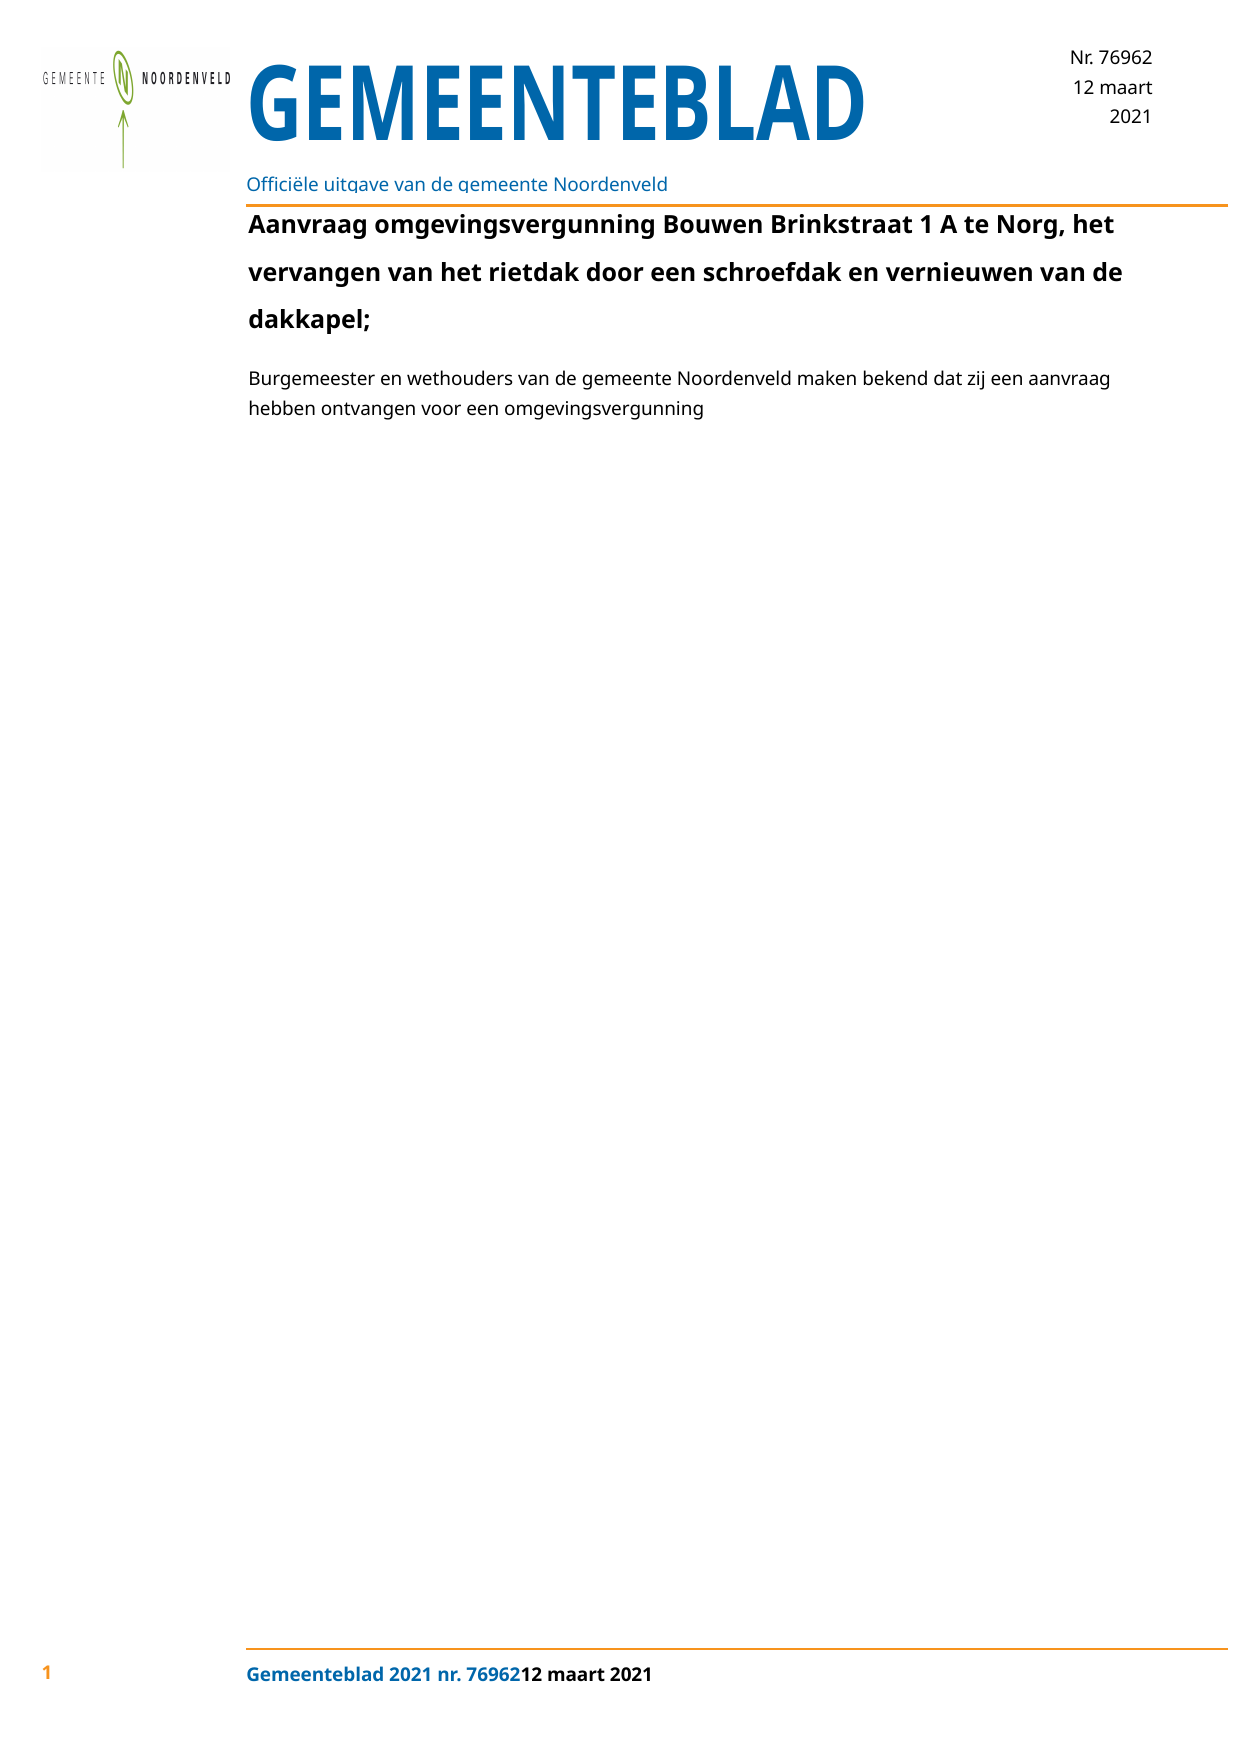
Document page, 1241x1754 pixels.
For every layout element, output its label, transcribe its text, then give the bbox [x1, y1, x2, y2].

text Burgemeester en wethouders van de gemeente Noordenveld maken bekend dat zij een aanvraag hebben ontvangen voor een omgevingsvergunning [248, 366, 1152, 421]
picture [41, 47, 231, 172]
text Aanvraag omgevingsvergunning Bouwen Brinkstraat 1 A te Norg, het vervangen van het rietdak door een schroefdak en vernieuwen van de dakkapel; [248, 207, 1152, 336]
